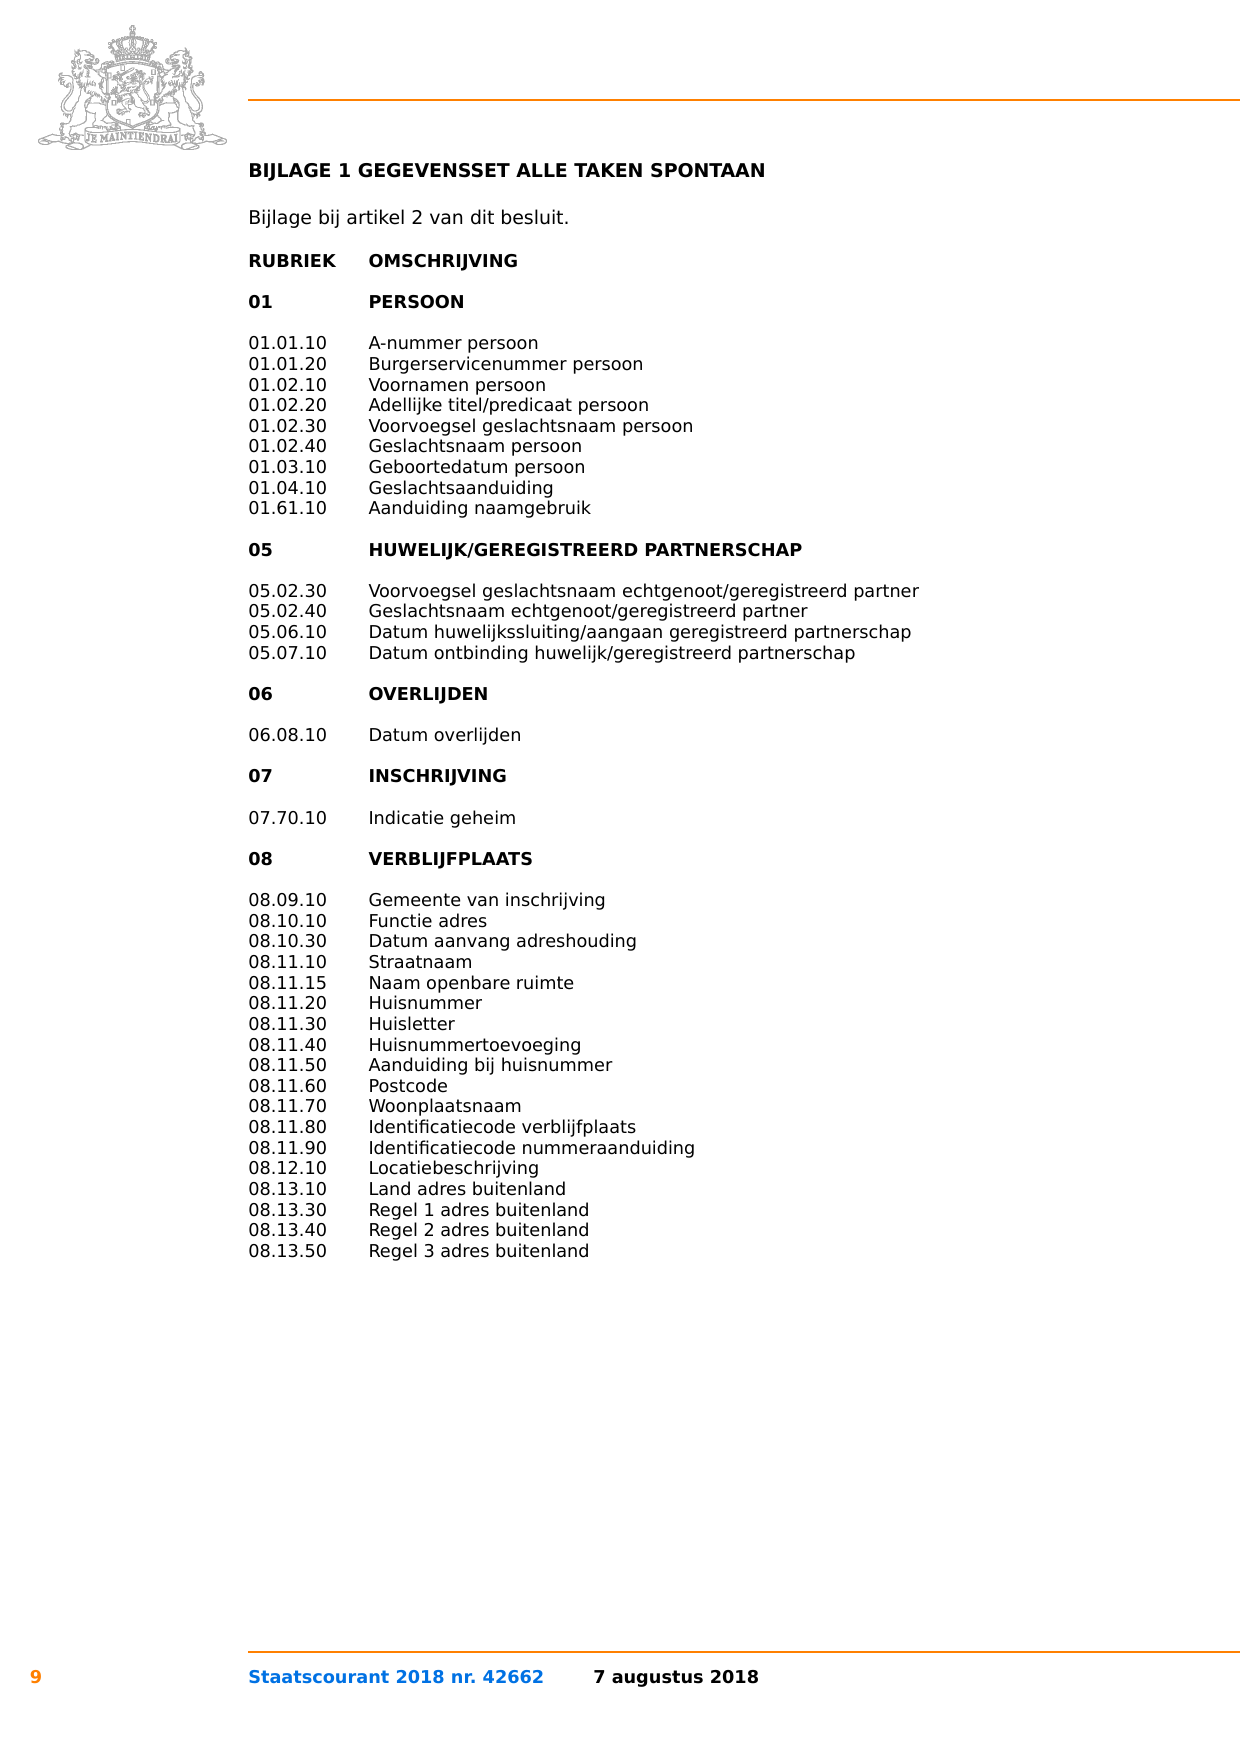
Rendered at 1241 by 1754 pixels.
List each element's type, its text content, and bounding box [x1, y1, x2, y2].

table_cell 06 [248, 684, 362, 704]
table_cell [363, 271, 1163, 292]
table_cell Huisnummertoevoeging [363, 1035, 1163, 1055]
table_cell Burgerservicenummer persoon [363, 354, 1163, 374]
table_cell HUWELIJK/GEREGISTREERD PARTNERSCHAP [363, 540, 1163, 560]
table_cell 05.02.30 [248, 581, 362, 601]
table_cell INSCHRIJVING [363, 766, 1163, 787]
table_cell OVERLIJDEN [363, 684, 1163, 704]
table_cell 08.11.40 [248, 1035, 362, 1055]
table_cell 08.09.10 [248, 890, 362, 911]
table_cell 01.01.10 [248, 333, 362, 354]
table_cell [363, 663, 1163, 684]
table_cell [248, 313, 362, 333]
table_cell [248, 787, 362, 808]
table_cell [363, 560, 1163, 581]
table_cell 08.11.20 [248, 993, 362, 1014]
table_cell 01 [248, 292, 362, 313]
table_cell [248, 271, 362, 292]
table_cell [248, 746, 362, 766]
table_cell 08.13.50 [248, 1241, 362, 1261]
table_cell [363, 828, 1163, 849]
table_cell 01.02.30 [248, 416, 362, 436]
table_cell Identificatiecode nummeraanduiding [363, 1138, 1163, 1158]
table_cell 01.02.20 [248, 395, 362, 416]
table_cell Regel 2 adres buitenland [363, 1220, 1163, 1241]
table_cell 08.11.50 [248, 1055, 362, 1076]
table_cell [248, 560, 362, 581]
table_cell [363, 705, 1163, 725]
table_cell Indicatie geheim [363, 808, 1163, 828]
table_cell Huisnummer [363, 993, 1163, 1014]
subtitle BIJLAGE 1 GEGEVENSSET ALLE TAKEN SPONTAAN [248, 160, 1163, 182]
table_cell Naam openbare ruimte [363, 973, 1163, 993]
table_cell Voornamen persoon [363, 375, 1163, 395]
table_cell 05 [248, 540, 362, 560]
table_cell 01.01.20 [248, 354, 362, 374]
table_cell Identificatiecode verblijfplaats [363, 1117, 1163, 1138]
table_cell [363, 519, 1163, 539]
table_cell 08.10.10 [248, 911, 362, 931]
table_cell 01.04.10 [248, 478, 362, 498]
table_cell Regel 3 adres buitenland [363, 1241, 1163, 1261]
table_cell [248, 663, 362, 684]
table_cell PERSOON [363, 292, 1163, 313]
table_cell Locatiebeschrijving [363, 1158, 1163, 1179]
table_cell 07.70.10 [248, 808, 362, 828]
table_cell 05.07.10 [248, 643, 362, 663]
table_cell 08.12.10 [248, 1158, 362, 1179]
table_header RUBRIEK [248, 251, 362, 271]
table_cell Postcode [363, 1076, 1163, 1096]
table_cell 01.02.40 [248, 436, 362, 457]
text Bijlage bij artikel 2 van dit besluit. [248, 207, 1163, 229]
table_cell [363, 870, 1163, 890]
table_cell A-nummer persoon [363, 333, 1163, 354]
table_cell 08.11.60 [248, 1076, 362, 1096]
table_cell VERBLIJFPLAATS [363, 849, 1163, 869]
table_cell Woonplaatsnaam [363, 1096, 1163, 1117]
table_cell 07 [248, 766, 362, 787]
table_cell 08.13.30 [248, 1200, 362, 1220]
table_cell Aanduiding naamgebruik [363, 498, 1163, 519]
table_cell Straatnaam [363, 952, 1163, 973]
table_cell 05.06.10 [248, 622, 362, 643]
table_cell Functie adres [363, 911, 1163, 931]
table_cell Datum huwelijkssluiting/aangaan geregistreerd partnerschap [363, 622, 1163, 643]
table_cell 05.02.40 [248, 601, 362, 622]
table_cell Regel 1 adres buitenland [363, 1200, 1163, 1220]
table_cell Geslachtsaanduiding [363, 478, 1163, 498]
table_cell Voorvoegsel geslachtsnaam echtgenoot/geregistreerd partner [363, 581, 1163, 601]
table_cell [248, 519, 362, 539]
table_cell 08 [248, 849, 362, 869]
table_cell Aanduiding bij huisnummer [363, 1055, 1163, 1076]
table_cell 01.03.10 [248, 457, 362, 478]
table_cell 01.61.10 [248, 498, 362, 519]
table_cell 08.11.70 [248, 1096, 362, 1117]
picture [38, 25, 227, 150]
table_cell [248, 705, 362, 725]
table_cell [363, 787, 1163, 808]
table_cell 08.11.15 [248, 973, 362, 993]
table_cell Geslachtsnaam echtgenoot/geregistreerd partner [363, 601, 1163, 622]
table_cell [363, 313, 1163, 333]
table_cell Datum ontbinding huwelijk/geregistreerd partnerschap [363, 643, 1163, 663]
table_cell [248, 828, 362, 849]
table_cell Geboortedatum persoon [363, 457, 1163, 478]
table_cell 01.02.10 [248, 375, 362, 395]
table_cell [248, 870, 362, 890]
table_cell 08.10.30 [248, 931, 362, 952]
table_cell Datum aanvang adreshouding [363, 931, 1163, 952]
table_header OMSCHRIJVING [363, 251, 1163, 271]
table_cell 08.11.90 [248, 1138, 362, 1158]
table_cell [363, 746, 1163, 766]
table_cell Geslachtsnaam persoon [363, 436, 1163, 457]
table_cell Adellijke titel/predicaat persoon [363, 395, 1163, 416]
table_cell Huisletter [363, 1014, 1163, 1034]
table_cell 08.13.40 [248, 1220, 362, 1241]
table_cell 08.11.10 [248, 952, 362, 973]
table_cell 08.11.80 [248, 1117, 362, 1138]
table_cell 06.08.10 [248, 725, 362, 746]
table_cell Land adres buitenland [363, 1179, 1163, 1199]
table_cell Datum overlijden [363, 725, 1163, 746]
table_cell Voorvoegsel geslachtsnaam persoon [363, 416, 1163, 436]
table_cell Gemeente van inschrijving [363, 890, 1163, 911]
table_cell 08.13.10 [248, 1179, 362, 1199]
table_cell 08.11.30 [248, 1014, 362, 1034]
